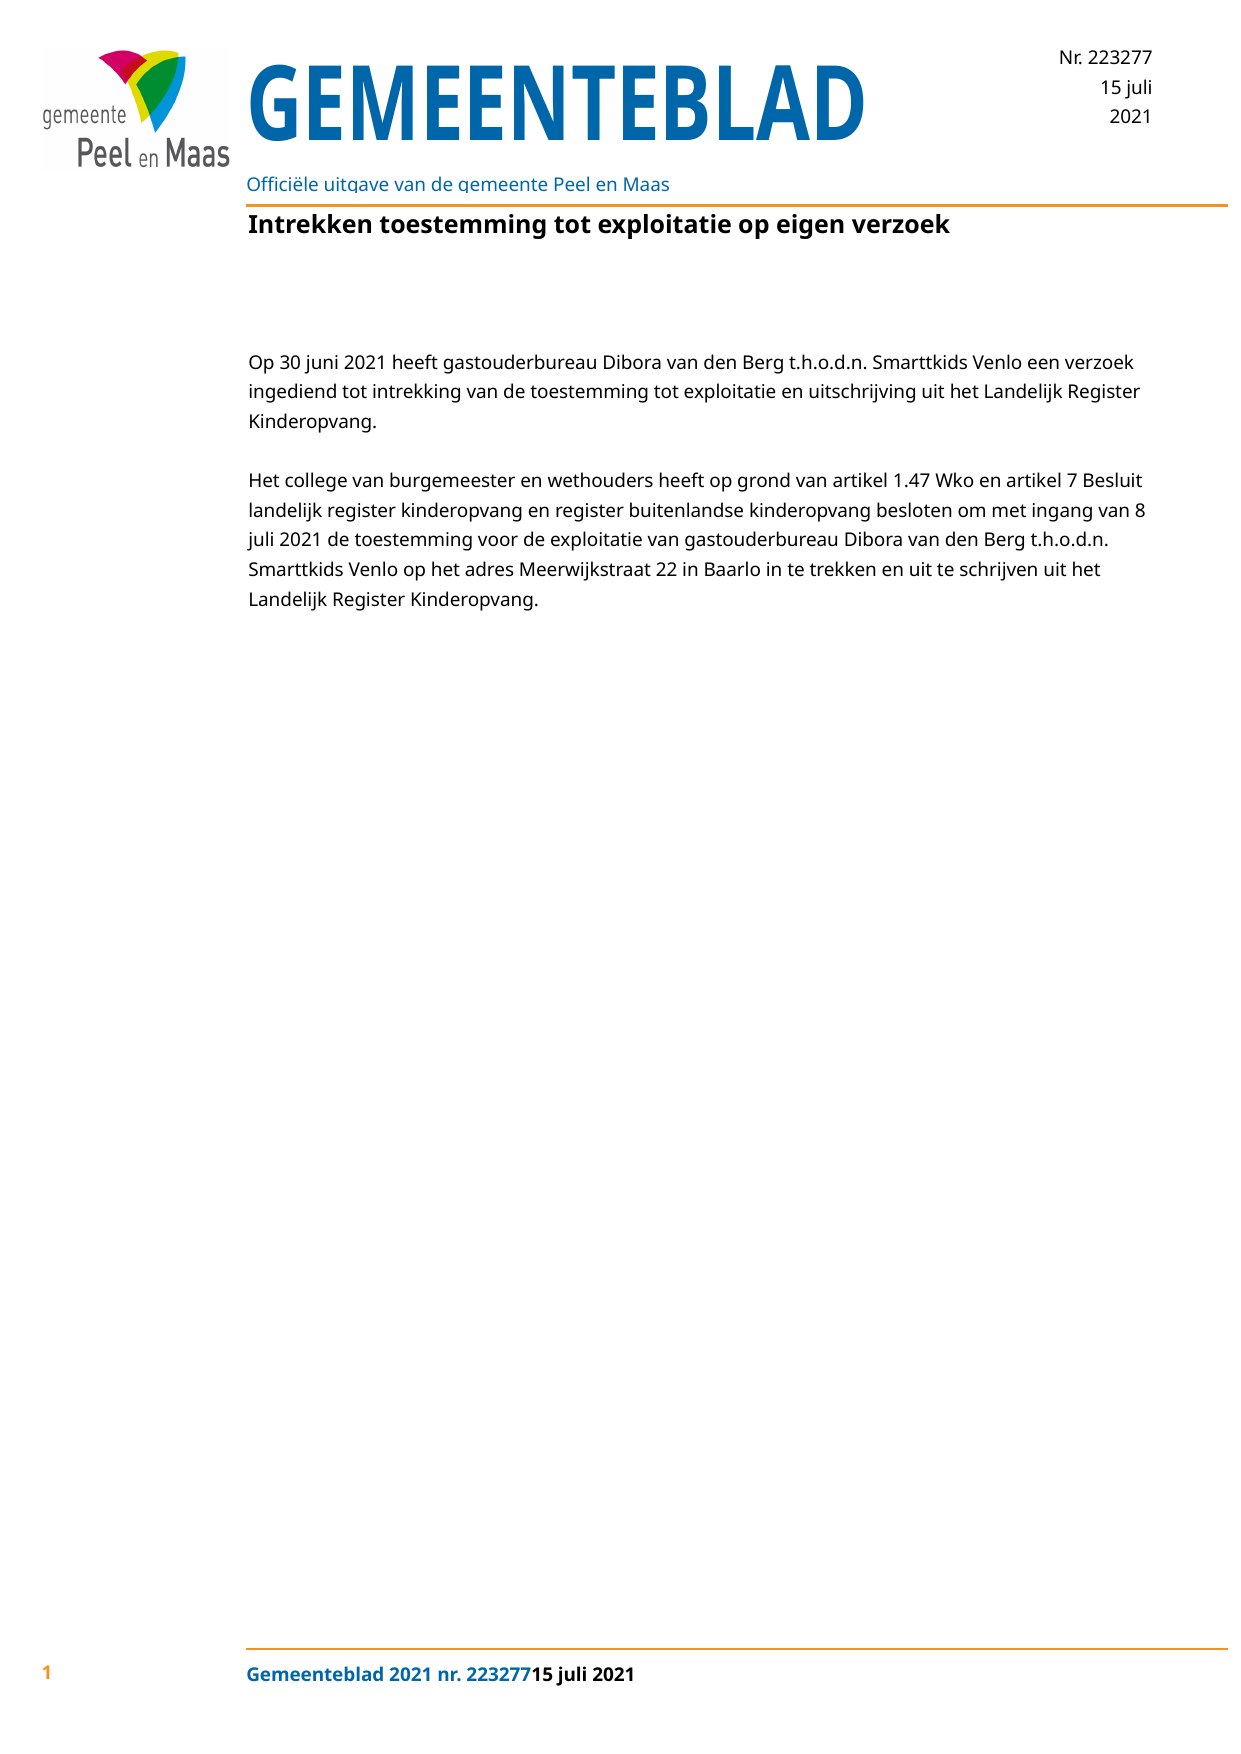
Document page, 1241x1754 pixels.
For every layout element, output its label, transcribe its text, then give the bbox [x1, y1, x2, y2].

text Het college van burgemeester en wethouders heeft op grond van artikel 1.47 Wko en artikel 7 Besluit landelijk register kinderopvang en register buitenlandse kinderopvang besloten om met ingang van 8 juli 2021 de toestemming voor de exploitatie van gastouderbureau Dibora van den Berg t.h.o.d.n. Smarttkids Venlo op het adres Meerwijkstraat 22 in Baarlo in te trekken en uit te schrijven uit het Landelijk Register Kinderopvang. [248, 467, 1152, 612]
text Intrekken toestemming tot exploitatie op eigen verzoek [248, 207, 1152, 241]
text Op 30 juni 2021 heeft gastouderbureau Dibora van den Berg t.h.o.d.n. Smarttkids Venlo een verzoek ingediend tot intrekking van de toestemming tot exploitatie en uitschrijving uit het Landelijk Register Kinderopvang. [248, 349, 1152, 434]
picture [41, 47, 231, 172]
